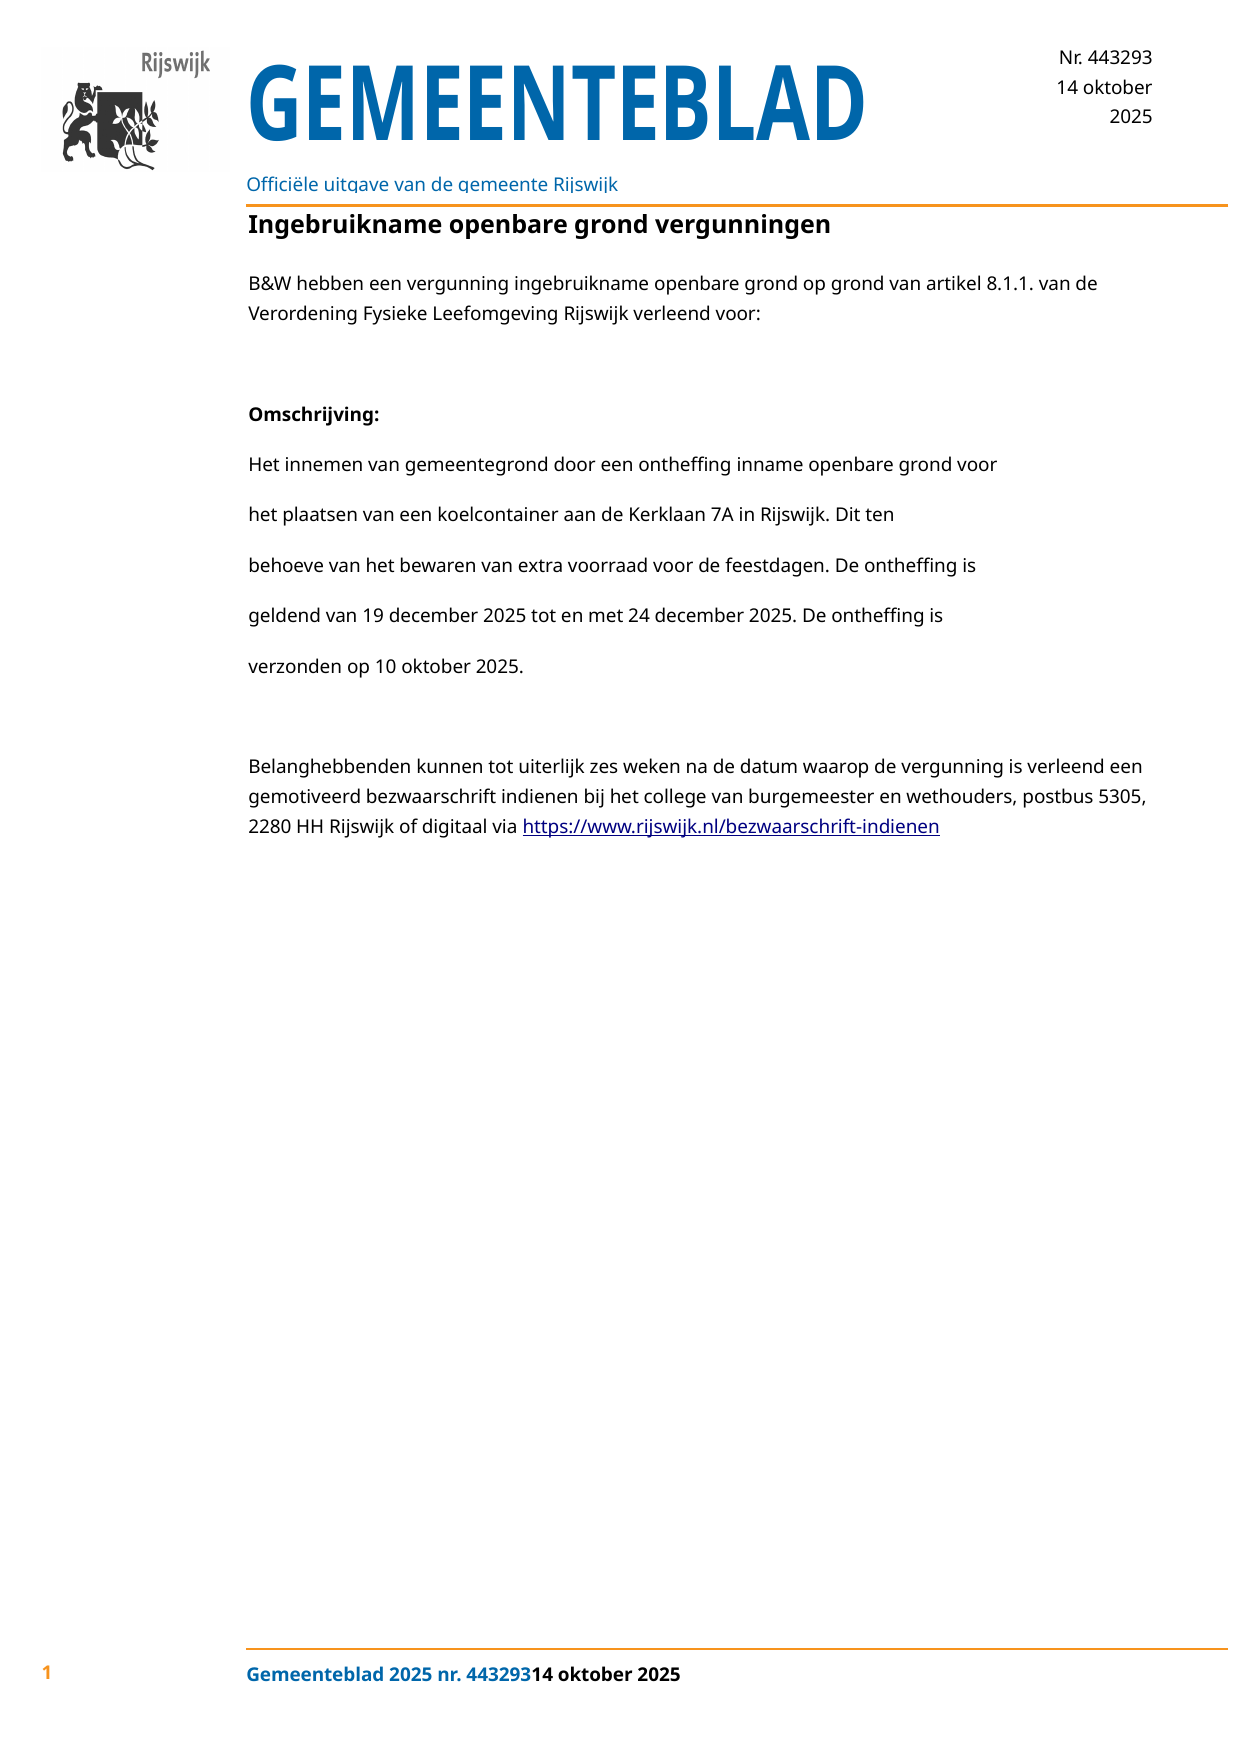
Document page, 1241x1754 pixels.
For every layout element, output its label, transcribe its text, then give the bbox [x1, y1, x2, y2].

text verzonden op 10 oktober 2025. [248, 653, 1152, 678]
text Ingebruikname openbare grond vergunningen [248, 207, 1152, 241]
text behoeve van het bewaren van extra voorraad voor de feestdagen. De ontheffing is [248, 552, 1152, 578]
text het plaatsen van een koelcontainer aan de Kerklaan 7A in Rijswijk. Dit ten [248, 502, 1152, 527]
text Het innemen van gemeentegrond door een ontheffing inname openbare grond voor [248, 451, 1152, 477]
text Belanghebbenden kunnen tot uiterlijk zes weken na de datum waarop de vergunning is verleend een gemotiveerd bezwaarschrift indienen bij het college van burgemeester en wethouders, postbus 5305, 2280 HH Rijswijk of digitaal via https://www.rijswijk.nl/bezwaarschrift-indienen [248, 754, 1152, 838]
text B&W hebben een vergunning ingebruikname openbare grond op grond van artikel 8.1.1. van de Verordening Fysieke Leefomgeving Rijswijk verleend voor: [248, 270, 1152, 326]
text Omschrijving: [248, 401, 1152, 426]
text geldend van 19 december 2025 tot en met 24 december 2025. De ontheffing is [248, 602, 1152, 628]
picture [41, 47, 231, 172]
